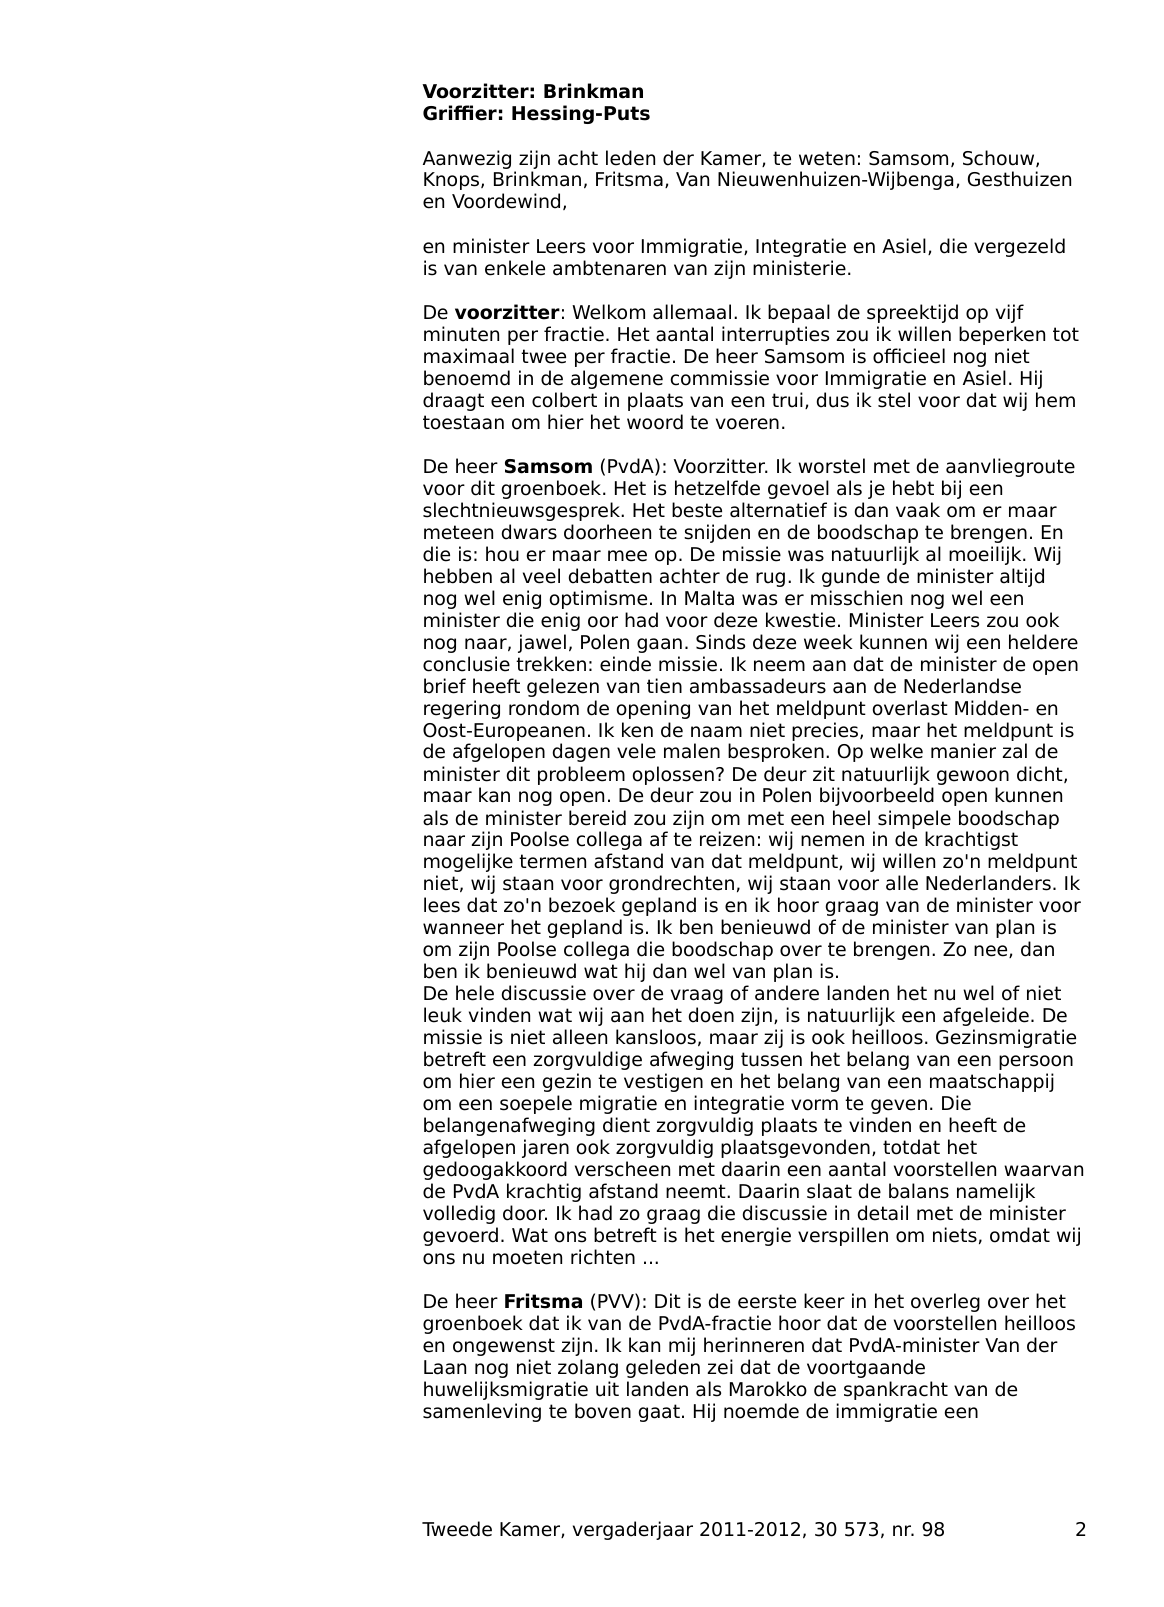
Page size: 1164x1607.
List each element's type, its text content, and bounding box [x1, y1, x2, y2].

text Aanwezig zijn acht leden der Kamer, te weten: Samsom, Schouw, Knops, Brinkman, Fritsma, Van Nieuwenhuizen-Wijbenga, Gesthuizen en Voordewind, [422, 147, 1087, 213]
text De voorzitter: Welkom allemaal. Ik bepaal de spreektijd op vijf minuten per fractie. Het aantal interrupties zou ik willen beperken tot maximaal twee per fractie. De heer Samsom is officieel nog niet benoemd in de algemene commissie voor Immigratie en Asiel. Hij draagt een colbert in plaats van een trui, dus ik stel voor dat wij hem toestaan om hier het woord te voeren. [422, 302, 1087, 433]
text De hele discussie over de vraag of andere landen het nu wel of niet leuk vinden wat wij aan het doen zijn, is natuurlijk een afgeleide. De missie is niet alleen kansloos, maar zij is ook heilloos. Gezinsmigratie betreft een zorgvuldige afweging tussen het belang van een persoon om hier een gezin te vestigen en het belang van een maatschappij om een soepele migratie en integratie vorm te geven. Die belangenafweging dient zorgvuldig plaats te vinden en heeft de afgelopen jaren ook zorgvuldig plaatsgevonden, totdat het gedoogakkoord verscheen met daarin een aantal voorstellen waarvan de PvdA krachtig afstand neemt. Daarin slaat de balans namelijk volledig door. Ik had zo graag die discussie in detail met de minister gevoerd. Wat ons betreft is het energie verspillen om niets, omdat wij ons nu moeten richten ... [422, 983, 1087, 1269]
text en minister Leers voor Immigratie, Integratie en Asiel, die vergezeld is van enkele ambtenaren van zijn ministerie. [422, 236, 1087, 279]
text Griffier: Hessing-Puts [422, 103, 1087, 125]
text De heer Fritsma (PVV): Dit is de eerste keer in het overleg over het groenboek dat ik van de PvdA-fractie hoor dat de voorstellen heilloos en ongewenst zijn. Ik kan mij herinneren dat PvdA-minister Van der Laan nog niet zolang geleden zei dat de voortgaande huwelijksmigratie uit landen als Marokko de spankracht van de samenleving te boven gaat. Hij noemde de immigratie een [422, 1291, 1087, 1423]
text De heer Samsom (PvdA): Voorzitter. Ik worstel met de aanvliegroute voor dit groenboek. Het is hetzelfde gevoel als je hebt bij een slechtnieuwsgesprek. Het beste alternatief is dan vaak om er maar meteen dwars doorheen te snijden en de boodschap te brengen. En die is: hou er maar mee op. De missie was natuurlijk al moeilijk. Wij hebben al veel debatten achter de rug. Ik gunde de minister altijd nog wel enig optimisme. In Malta was er misschien nog wel een minister die enig oor had voor deze kwestie. Minister Leers zou ook nog naar, jawel, Polen gaan. Sinds deze week kunnen wij een heldere conclusie trekken: einde missie. Ik neem aan dat de minister de open brief heeft gelezen van tien ambassadeurs aan de Nederlandse regering rondom de opening van het meldpunt overlast Midden- en Oost-Europeanen. Ik ken de naam niet precies, maar het meldpunt is de afgelopen dagen vele malen besproken. Op welke manier zal de minister dit probleem oplossen? De deur zit natuurlijk gewoon dicht, maar kan nog open. De deur zou in Polen bijvoorbeeld open kunnen als de minister bereid zou zijn om met een heel simpele boodschap naar zijn Poolse collega af te reizen: wij nemen in de krachtigst mogelijke termen afstand van dat meldpunt, wij willen zo'n meldpunt niet, wij staan voor grondrechten, wij staan voor alle Nederlanders. Ik lees dat zo'n bezoek gepland is en ik hoor graag van de minister voor wanneer het gepland is. Ik ben benieuwd of de minister van plan is om zijn Poolse collega die boodschap over te brengen. Zo nee, dan ben ik benieuwd wat hij dan wel van plan is. [422, 456, 1087, 983]
text Voorzitter: Brinkman [422, 81, 1087, 103]
